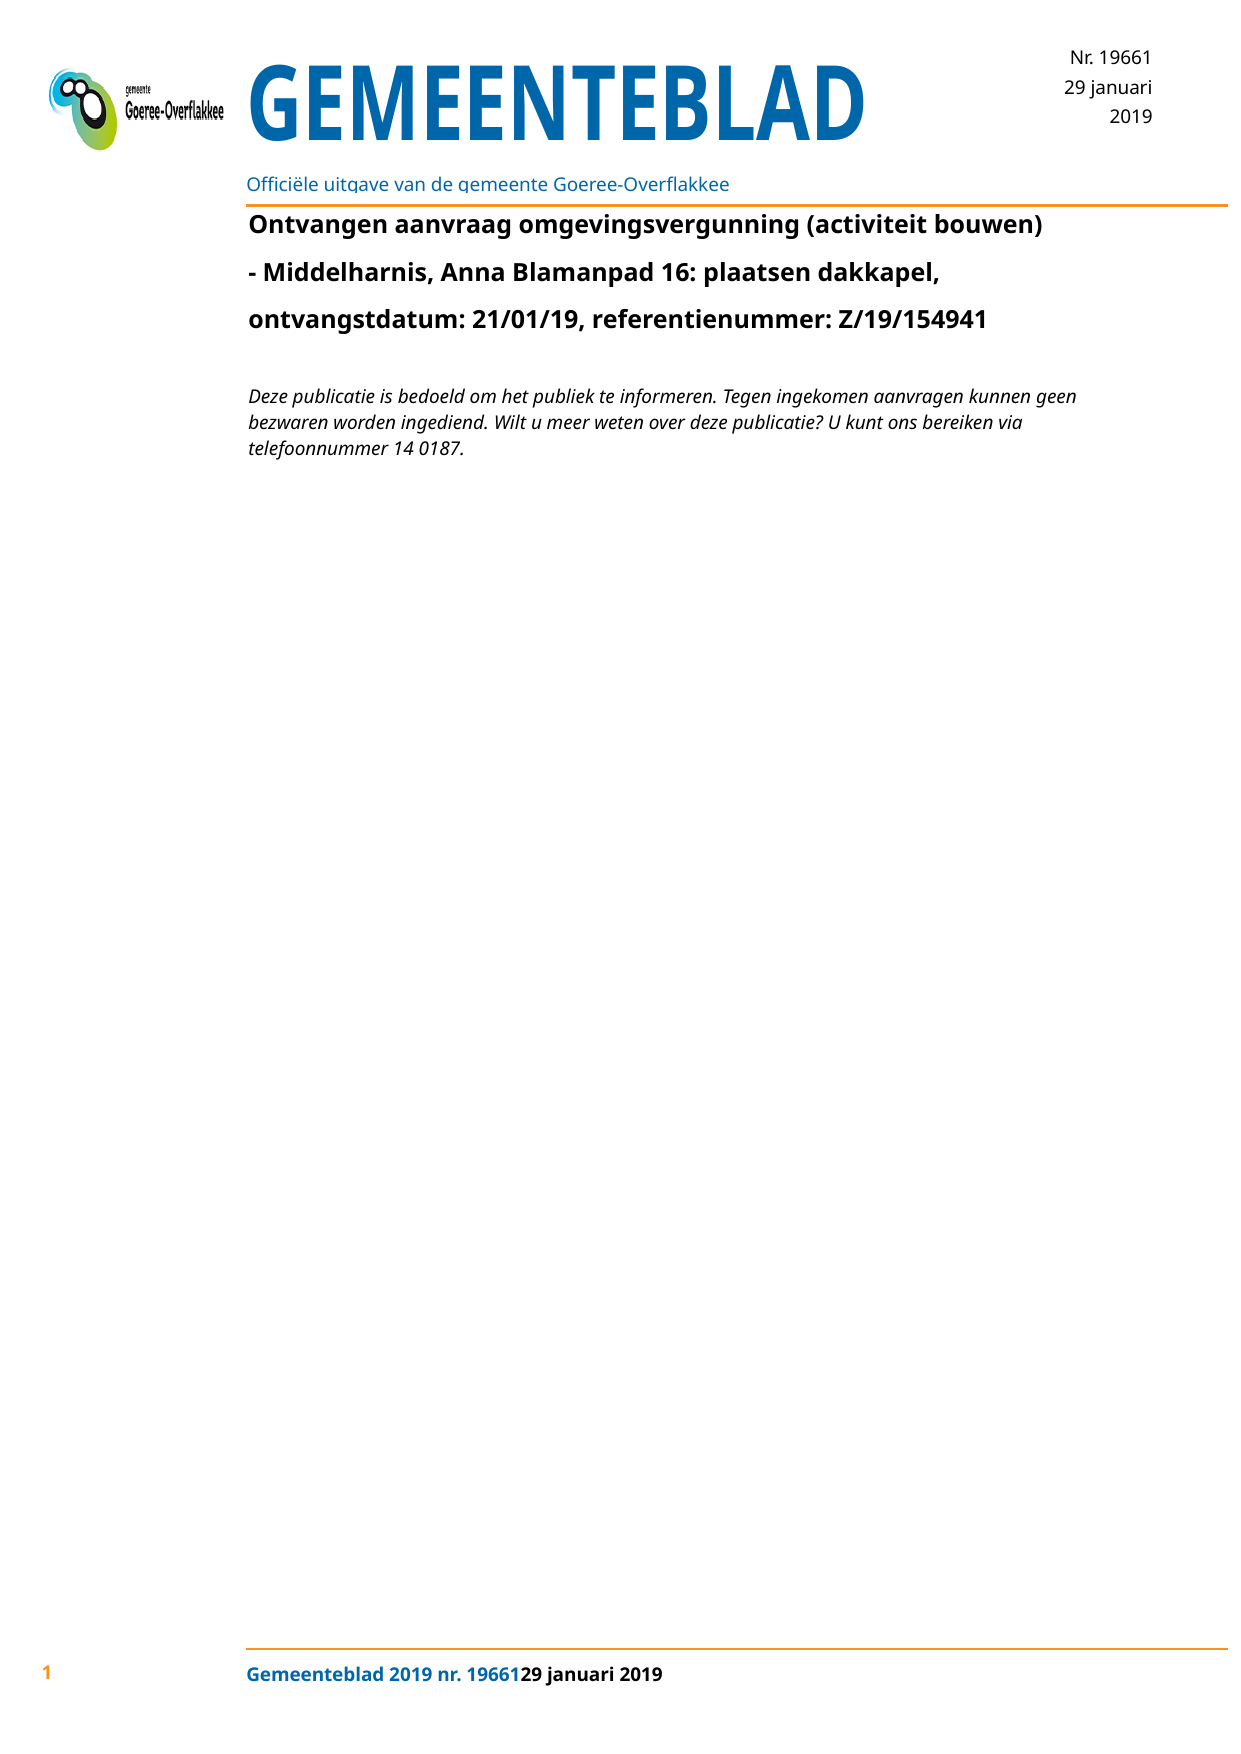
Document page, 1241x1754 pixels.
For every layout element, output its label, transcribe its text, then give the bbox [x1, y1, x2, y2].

text Deze publicatie is bedoeld om het publiek te informeren. Tegen ingekomen aanvragen kunnen geen bezwaren worden ingediend. Wilt u meer weten over deze publicatie? U kunt ons bereiken via telefoonnummer 14 0187. [248, 384, 1152, 461]
text Ontvangen aanvraag omgevingsvergunning (activiteit bouwen) - Middelharnis, Anna Blamanpad 16: plaatsen dakkapel, ontvangstdatum: 21/01/19, referentienummer: Z/19/154941 [248, 207, 1152, 336]
picture [41, 47, 231, 172]
